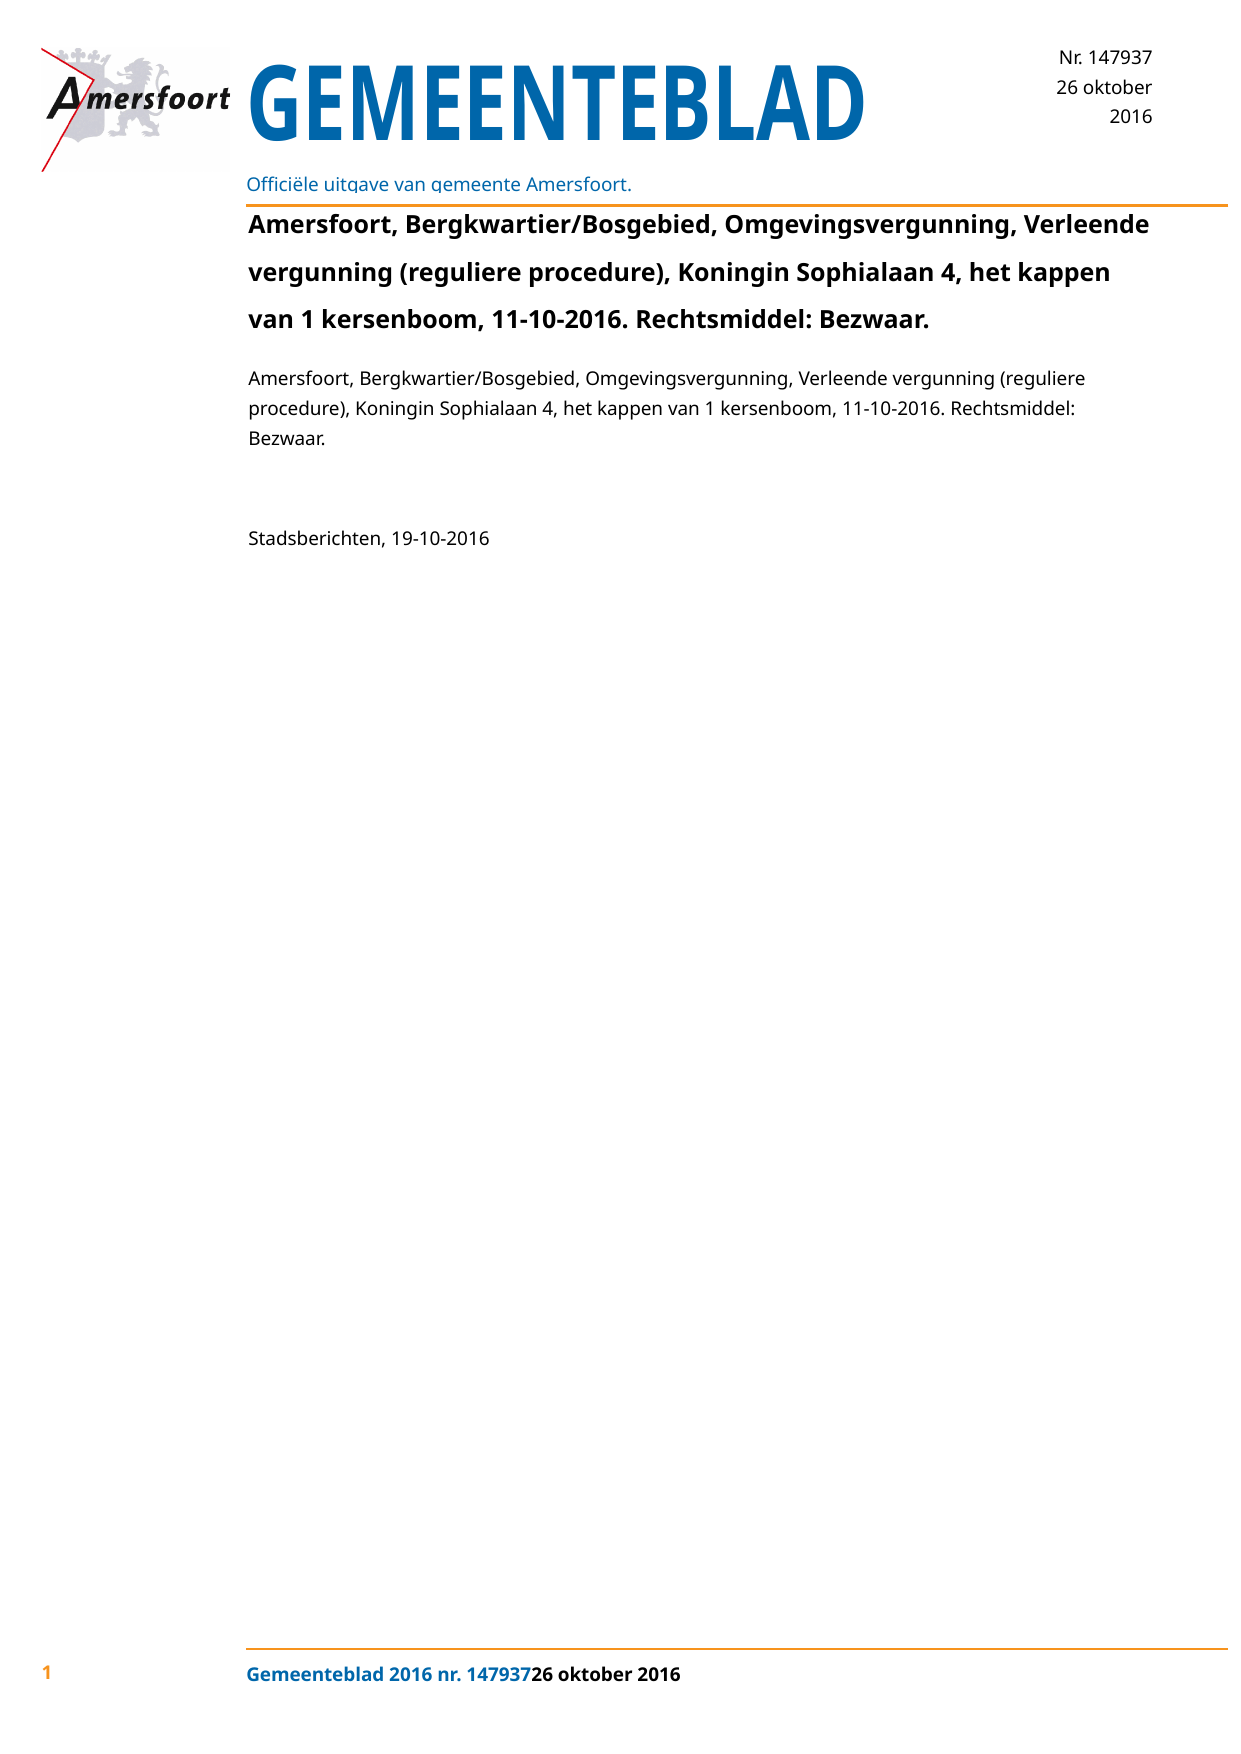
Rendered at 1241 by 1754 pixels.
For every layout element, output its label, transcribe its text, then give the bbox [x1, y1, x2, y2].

text Amersfoort, Bergkwartier/Bosgebied, Omgevingsvergunning, Verleende vergunning (reguliere procedure), Koningin Sophialaan 4, het kappen van 1 kersenboom, 11-10-2016. Rechtsmiddel: Bezwaar. [248, 207, 1152, 336]
text Stadsberichten, 19-10-2016 [248, 526, 1152, 551]
text Amersfoort, Bergkwartier/Bosgebied, Omgevingsvergunning, Verleende vergunning (reguliere procedure), Koningin Sophialaan 4, het kappen van 1 kersenboom, 11-10-2016. Rechtsmiddel: Bezwaar. [248, 366, 1152, 450]
picture [41, 47, 231, 172]
